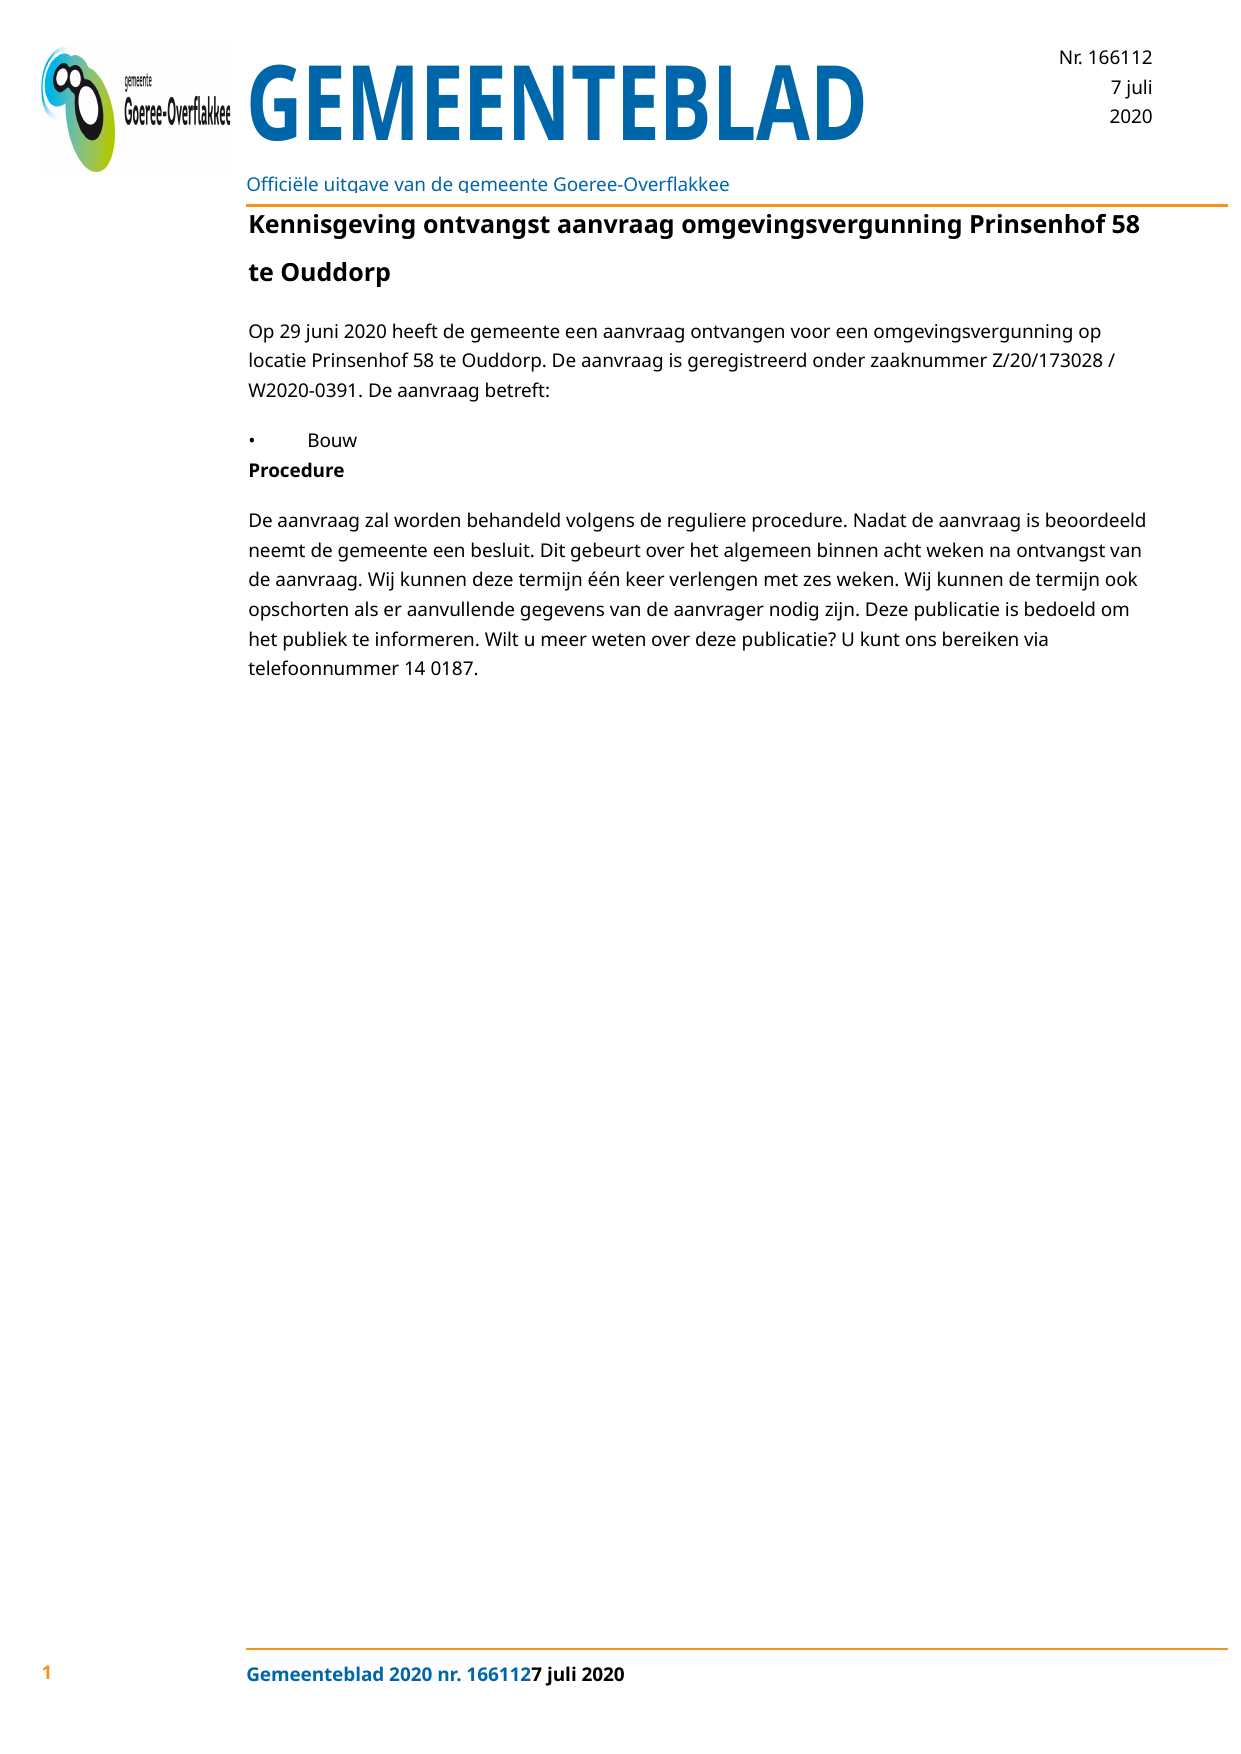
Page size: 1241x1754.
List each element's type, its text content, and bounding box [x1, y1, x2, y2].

text Kennisgeving ontvangst aanvraag omgevingsvergunning Prinsenhof 58 te Ouddorp [248, 207, 1152, 288]
list Bouw [248, 427, 1152, 453]
text Op 29 juni 2020 heeft de gemeente een aanvraag ontvangen voor een omgevingsvergunning op locatie Prinsenhof 58 te Ouddorp. De aanvraag is geregistreerd onder zaaknummer Z/20/173028 / W2020-0391. De aanvraag betreft: [248, 318, 1152, 403]
text Procedure [248, 457, 1152, 483]
text De aanvraag zal worden behandeld volgens de reguliere procedure. Nadat de aanvraag is beoordeeld neemt de gemeente een besluit. Dit gebeurt over het algemeen binnen acht weken na ontvangst van de aanvraag. Wij kunnen deze termijn één keer verlengen met zes weken. Wij kunnen de termijn ook opschorten als er aanvullende gegevens van de aanvrager nodig zijn. Deze publicatie is bedoeld om het publiek te informeren. Wilt u meer weten over deze publicatie? U kunt ons bereiken via telefoonnummer 14 0187. [248, 507, 1152, 681]
picture [41, 47, 231, 172]
